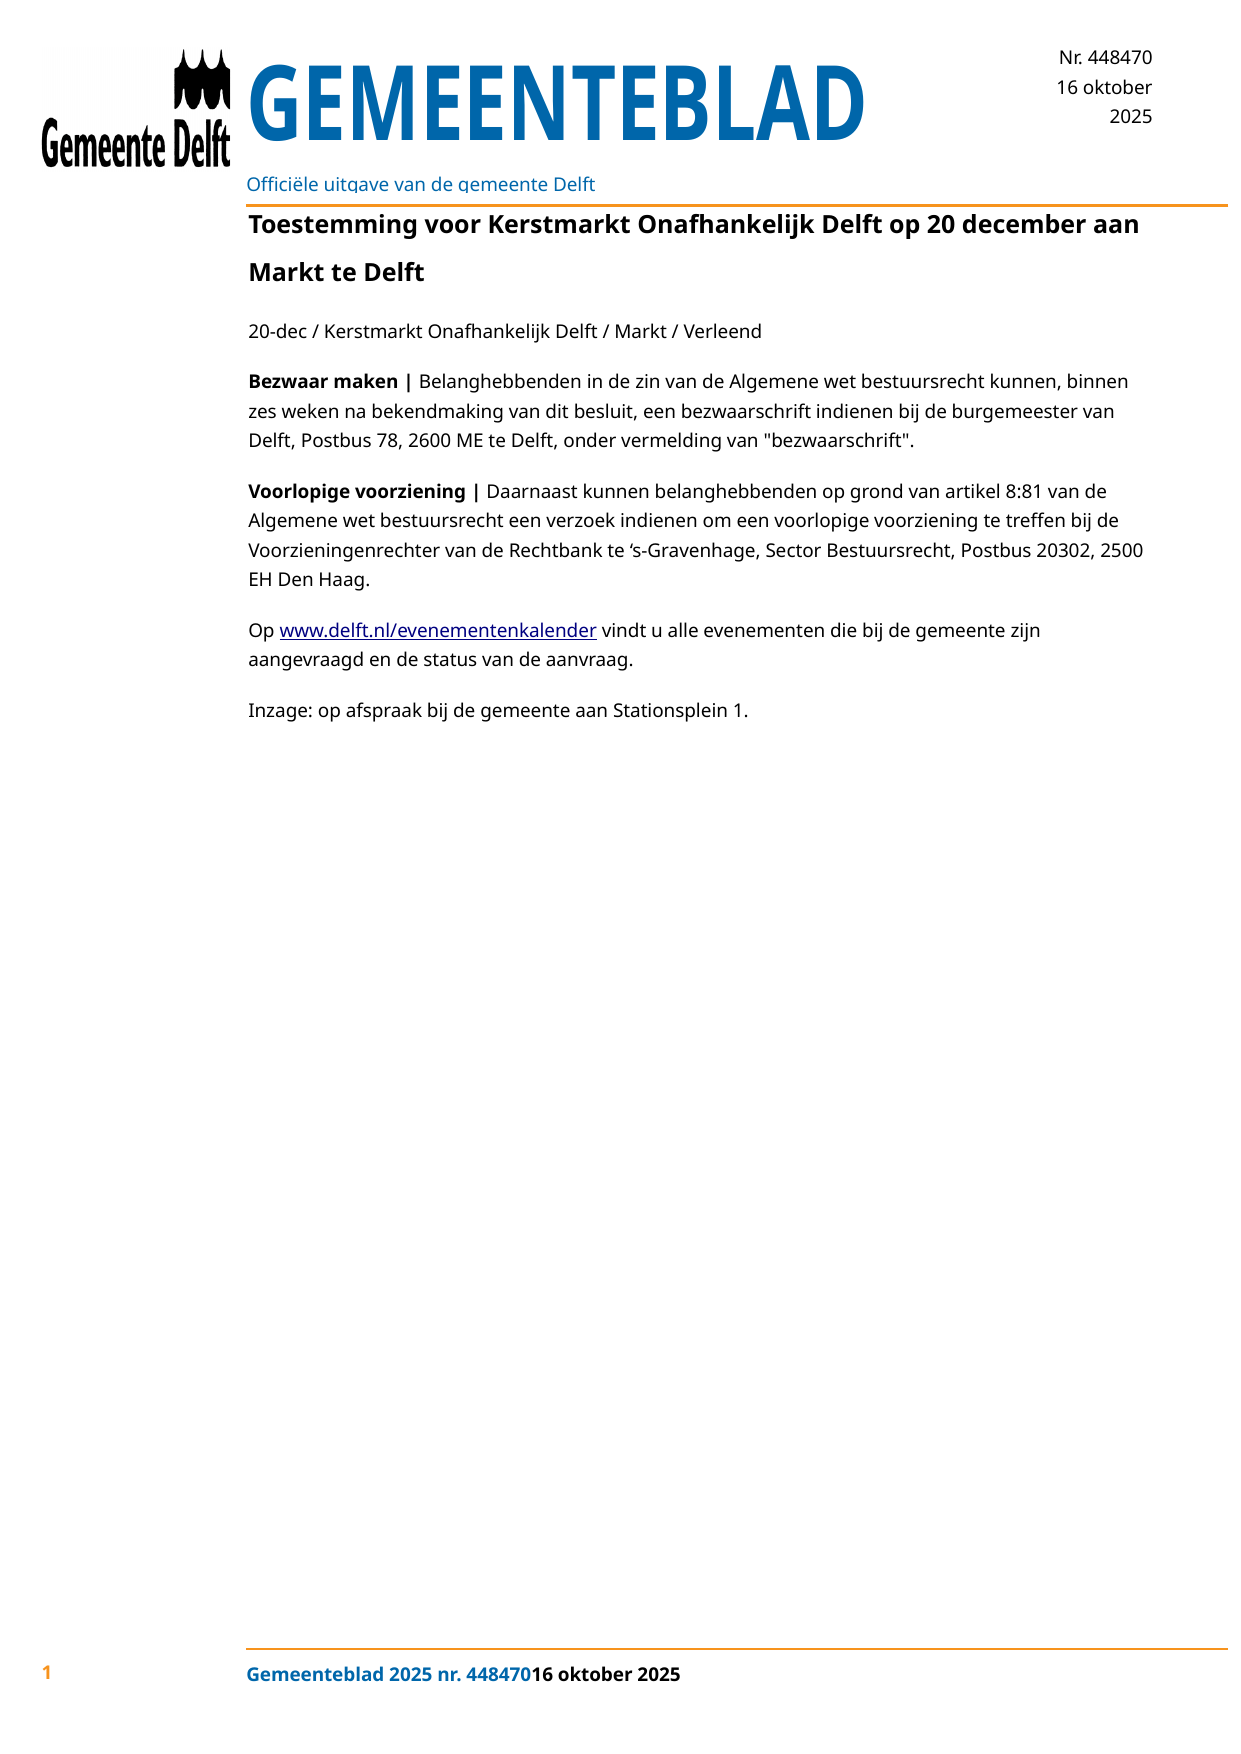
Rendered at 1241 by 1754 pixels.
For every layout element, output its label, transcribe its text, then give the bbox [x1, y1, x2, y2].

text Toestemming voor Kerstmarkt Onafhankelijk Delft op 20 december aan Markt te Delft [248, 207, 1152, 288]
text Op www.delft.nl/evenementenkalender vindt u alle evenementen die bij de gemeente zijn aangevraagd en de status van de aanvraag. [248, 617, 1152, 672]
text 20-dec / Kerstmarkt Onafhankelijk Delft / Markt / Verleend [248, 318, 1152, 344]
text Voorlopige voorziening | Daarnaast kunnen belanghebbenden op grond van artikel 8:81 van de Algemene wet bestuursrecht een verzoek indienen om een voorlopige voorziening te treffen bij de Voorzieningenrechter van de Rechtbank te ‘s-Gravenhage, Sector Bestuursrecht, Postbus 20302, 2500 EH Den Haag. [248, 478, 1152, 592]
text Inzage: op afspraak bij de gemeente aan Stationsplein 1. [248, 697, 1152, 723]
picture [41, 47, 231, 172]
text Bezwaar maken | Belanghebbenden in de zin van de Algemene wet bestuursrecht kunnen, binnen zes weken na bekendmaking van dit besluit, een bezwaarschrift indienen bij de burgemeester van Delft, Postbus 78, 2600 ME te Delft, onder vermelding van "bezwaarschrift". [248, 368, 1152, 453]
